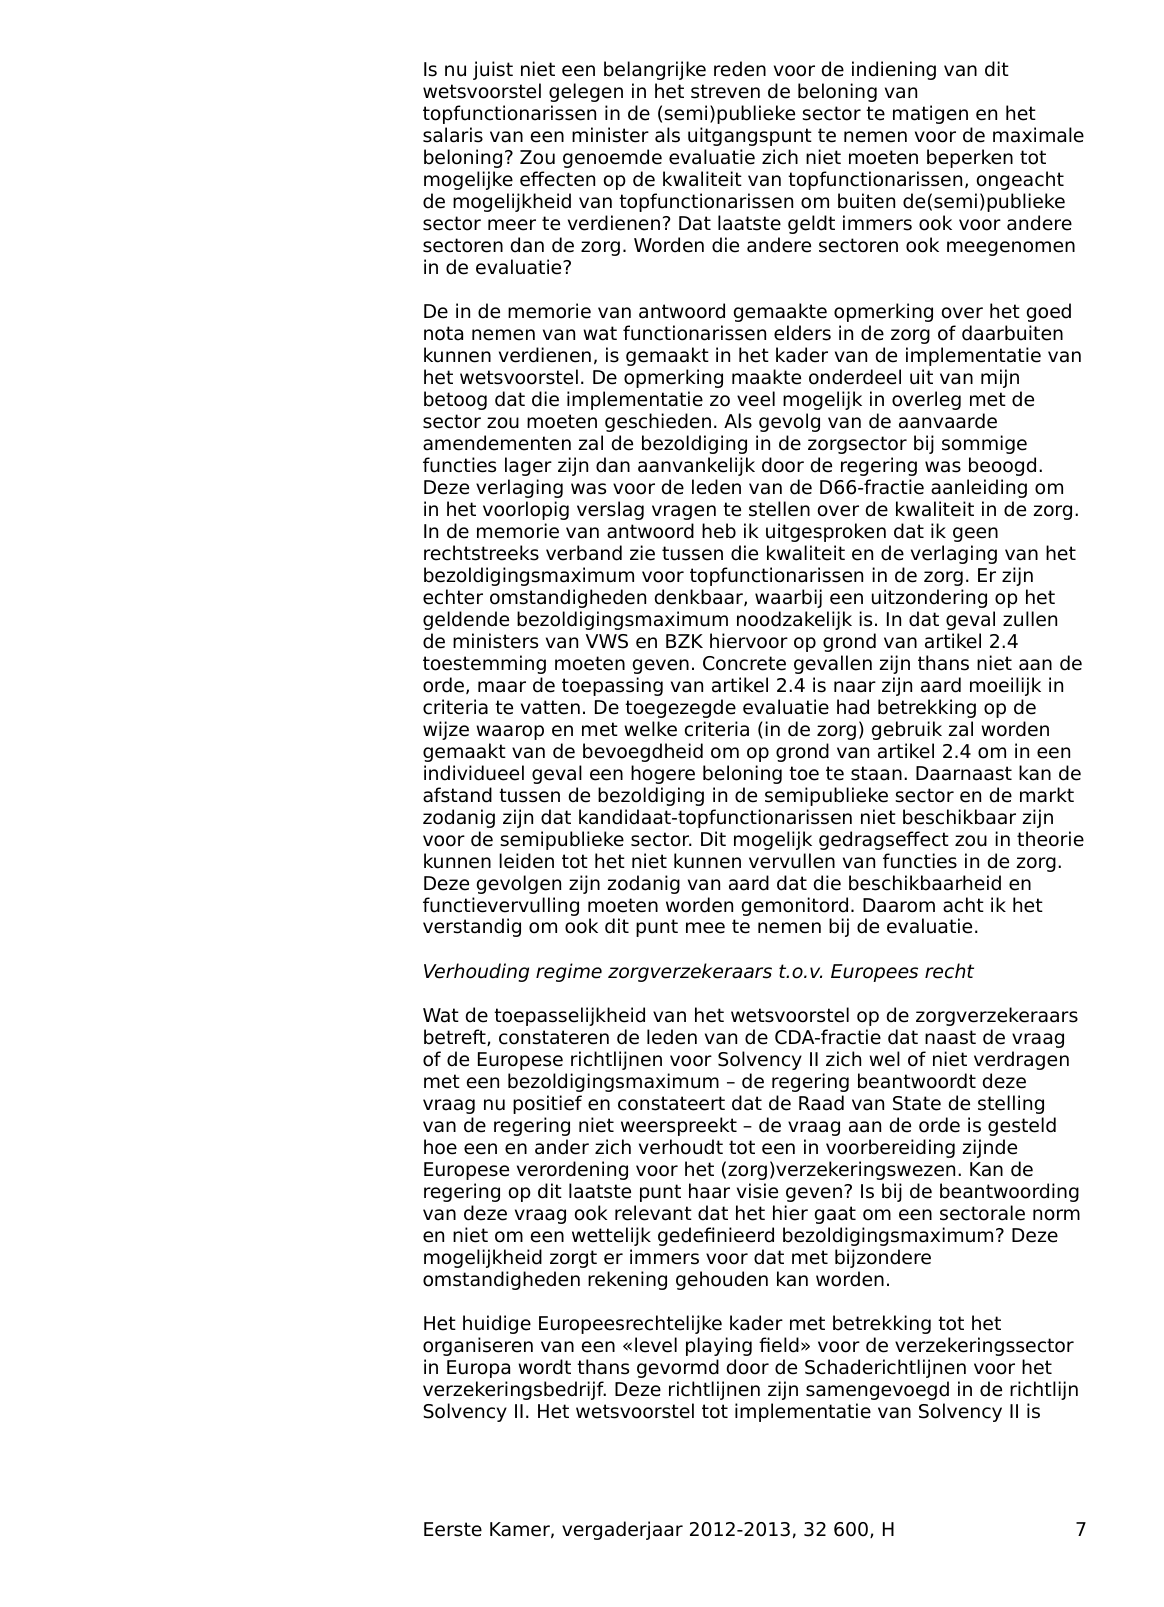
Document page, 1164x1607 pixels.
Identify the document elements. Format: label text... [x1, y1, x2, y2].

text De in de memorie van antwoord gemaakte opmerking over het goed nota nemen van wat functionarissen elders in de zorg of daarbuiten kunnen verdienen, is gemaakt in het kader van de implementatie van het wetsvoorstel. De opmerking maakte onderdeel uit van mijn betoog dat die implementatie zo veel mogelijk in overleg met de sector zou moeten geschieden. Als gevolg van de aanvaarde amendementen zal de bezoldiging in de zorgsector bij sommige functies lager zijn dan aanvankelijk door de regering was beoogd. Deze verlaging was voor de leden van de D66-fractie aanleiding om in het voorlopig verslag vragen te stellen over de kwaliteit in de zorg. In de memorie van antwoord heb ik uitgesproken dat ik geen rechtstreeks verband zie tussen die kwaliteit en de verlaging van het bezoldigingsmaximum voor topfunctionarissen in de zorg. Er zijn echter omstandigheden denkbaar, waarbij een uitzondering op het geldende bezoldigingsmaximum noodzakelijk is. In dat geval zullen de ministers van VWS en BZK hiervoor op grond van artikel 2.4 toestemming moeten geven. Concrete gevallen zijn thans niet aan de orde, maar de toepassing van artikel 2.4 is naar zijn aard moeilijk in criteria te vatten. De toegezegde evaluatie had betrekking op de wijze waarop en met welke criteria (in de zorg) gebruik zal worden gemaakt van de bevoegdheid om op grond van artikel 2.4 om in een individueel geval een hogere beloning toe te staan. Daarnaast kan de afstand tussen de bezoldiging in de semipublieke sector en de markt zodanig zijn dat kandidaat-topfunctionarissen niet beschikbaar zijn voor de semipublieke sector. Dit mogelijk gedragseffect zou in theorie kunnen leiden tot het niet kunnen vervullen van functies in de zorg. Deze gevolgen zijn zodanig van aard dat die beschikbaarheid en functievervulling moeten worden gemonitord. Daarom acht ik het verstandig om ook dit punt mee te nemen bij de evaluatie. [422, 301, 1087, 938]
text Het huidige Europeesrechtelijke kader met betrekking tot het organiseren van een «level playing field» voor de verzekeringssector in Europa wordt thans gevormd door de Schaderichtlijnen voor het verzekeringsbedrijf. Deze richtlijnen zijn samengevoegd in de richtlijn Solvency II. Het wetsvoorstel tot implementatie van Solvency II is [422, 1313, 1087, 1423]
subtitle Verhouding regime zorgverzekeraars t.o.v. Europees recht [422, 961, 1087, 983]
text Is nu juist niet een belangrijke reden voor de indiening van dit wetsvoorstel gelegen in het streven de beloning van topfunctionarissen in de (semi)publieke sector te matigen en het salaris van een minister als uitgangspunt te nemen voor de maximale beloning? Zou genoemde evaluatie zich niet moeten beperken tot mogelijke effecten op de kwaliteit van topfunctionarissen, ongeacht de mogelijkheid van topfunctionarissen om buiten de(semi)publieke sector meer te verdienen? Dat laatste geldt immers ook voor andere sectoren dan de zorg. Worden die andere sectoren ook meegenomen in de evaluatie? [422, 59, 1087, 279]
text Wat de toepasselijkheid van het wetsvoorstel op de zorgverzekeraars betreft, constateren de leden van de CDA-fractie dat naast de vraag of de Europese richtlijnen voor Solvency II zich wel of niet verdragen met een bezoldigingsmaximum – de regering beantwoordt deze vraag nu positief en constateert dat de Raad van State de stelling van de regering niet weerspreekt – de vraag aan de orde is gesteld hoe een en ander zich verhoudt tot een in voorbereiding zijnde Europese verordening voor het (zorg)verzekeringswezen. Kan de regering op dit laatste punt haar visie geven? Is bij de beantwoording van deze vraag ook relevant dat het hier gaat om een sectorale norm en niet om een wettelijk gedefinieerd bezoldigingsmaximum? Deze mogelijkheid zorgt er immers voor dat met bijzondere omstandigheden rekening gehouden kan worden. [422, 1005, 1087, 1291]
